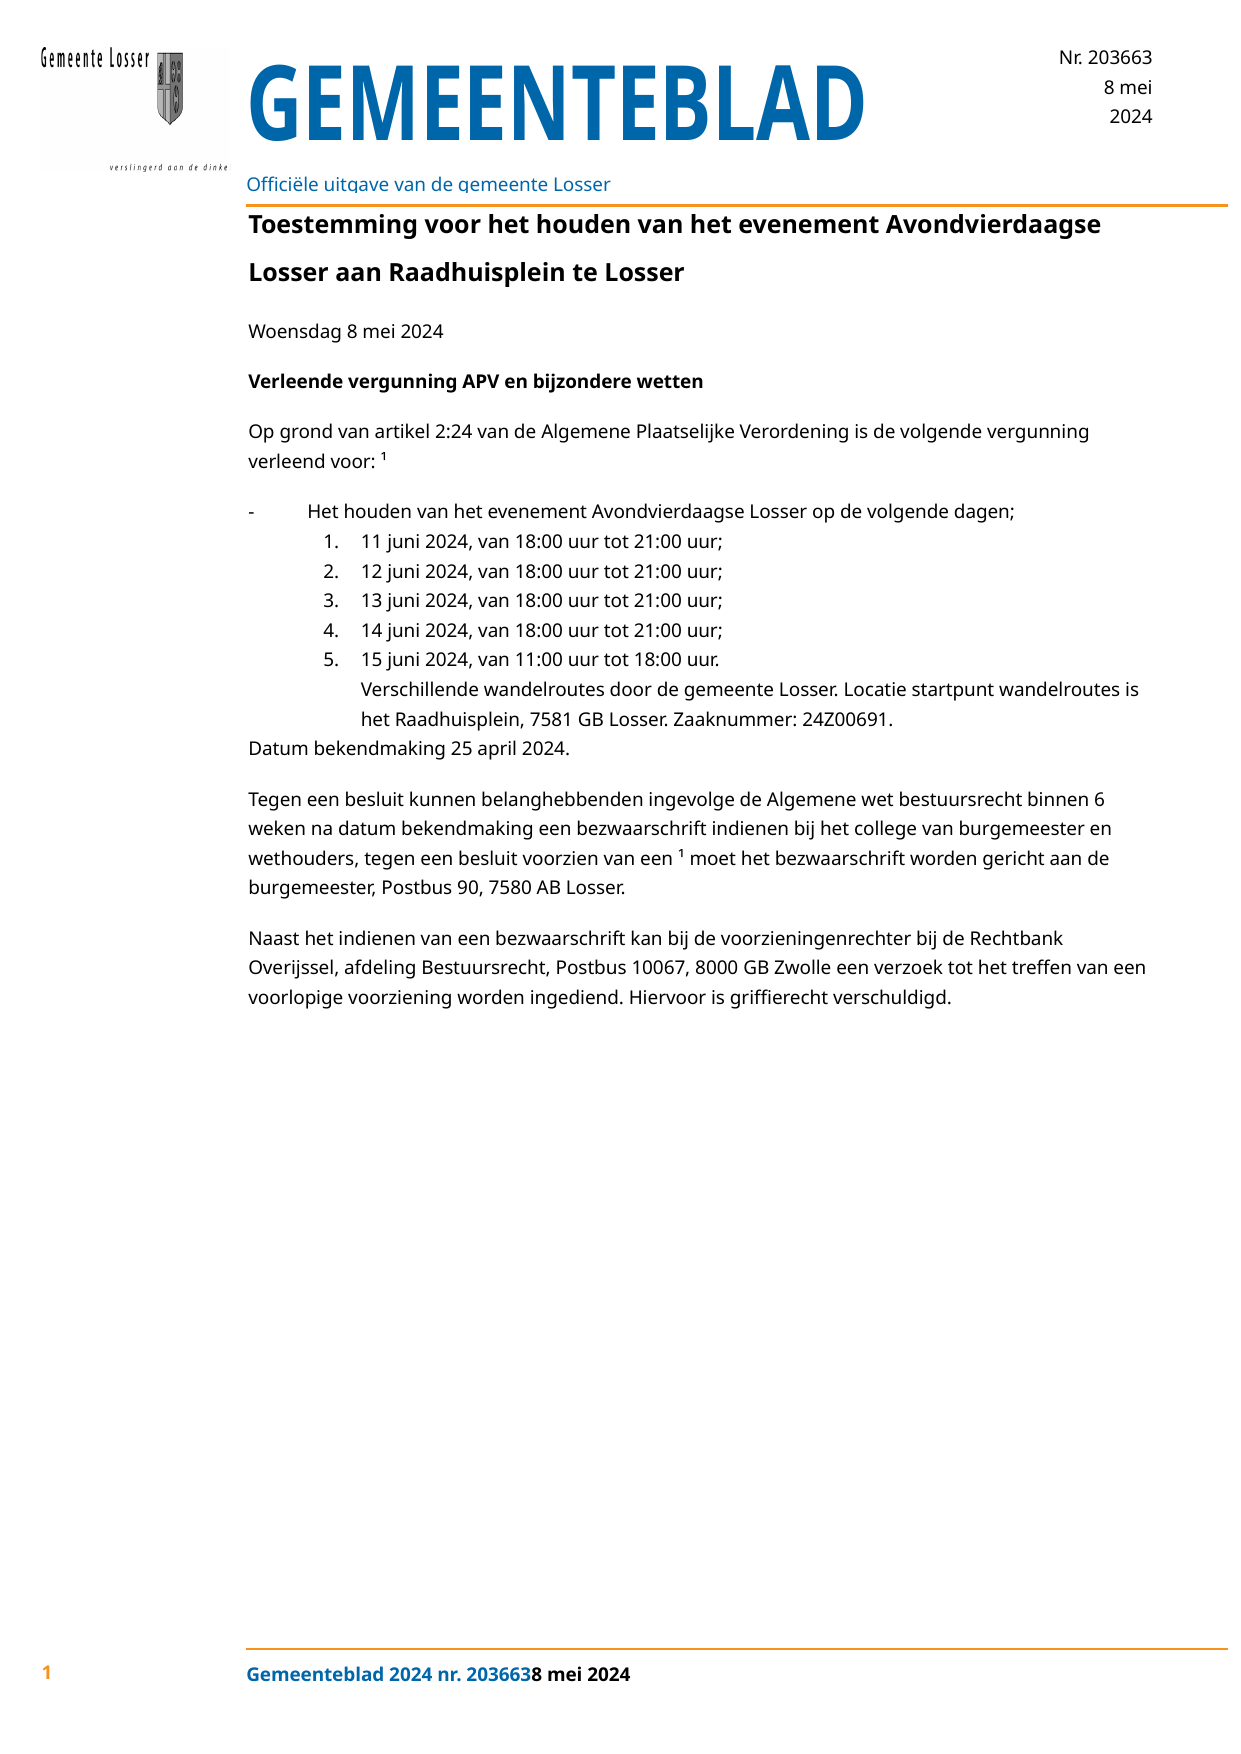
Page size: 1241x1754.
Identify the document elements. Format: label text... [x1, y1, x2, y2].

text Woensdag 8 mei 2024 [248, 318, 1152, 344]
list Verschillende wandelroutes door de gemeente Losser. Locatie startpunt wandelroutes is het Raadhuisplein, 7581 GB Losser. Zaaknummer: 24Z00691. [323, 676, 1152, 732]
list 13 juni 2024, van 18:00 uur tot 21:00 uur; [323, 587, 1152, 613]
list Het houden van het evenement Avondvierdaagse Losser op de volgende dagen; [248, 499, 1152, 524]
text Verleende vergunning APV en bijzondere wetten [248, 368, 1152, 394]
text Toestemming voor het houden van het evenement Avondvierdaagse Losser aan Raadhuisplein te Losser [248, 207, 1152, 288]
text Op grond van artikel 2:24 van de Algemene Plaatselijke Verordening is de volgende vergunning verleend voor: ¹ [248, 419, 1152, 474]
list 15 juni 2024, van 11:00 uur tot 18:00 uur. [323, 647, 1152, 672]
text Datum bekendmaking 25 april 2024. [248, 735, 1152, 761]
list 11 juni 2024, van 18:00 uur tot 21:00 uur; [323, 528, 1152, 554]
list 14 juni 2024, van 18:00 uur tot 21:00 uur; [323, 617, 1152, 643]
text Naast het indienen van een bezwaarschrift kan bij de voorzieningenrechter bij de Rechtbank Overijssel, afdeling Bestuursrecht, Postbus 10067, 8000 GB Zwolle een verzoek tot het treffen van een voorlopige voorziening worden ingediend. Hiervoor is griffierecht verschuldigd. [248, 925, 1152, 1010]
list 12 juni 2024, van 18:00 uur tot 21:00 uur; [323, 558, 1152, 584]
picture [41, 47, 231, 172]
text Tegen een besluit kunnen belanghebbenden ingevolge de Algemene wet bestuursrecht binnen 6 weken na datum bekendmaking een bezwaarschrift indienen bij het college van burgemeester en wethouders, tegen een besluit voorzien van een ¹ moet het bezwaarschrift worden gericht aan de burgemeester, Postbus 90, 7580 AB Losser. [248, 786, 1152, 900]
